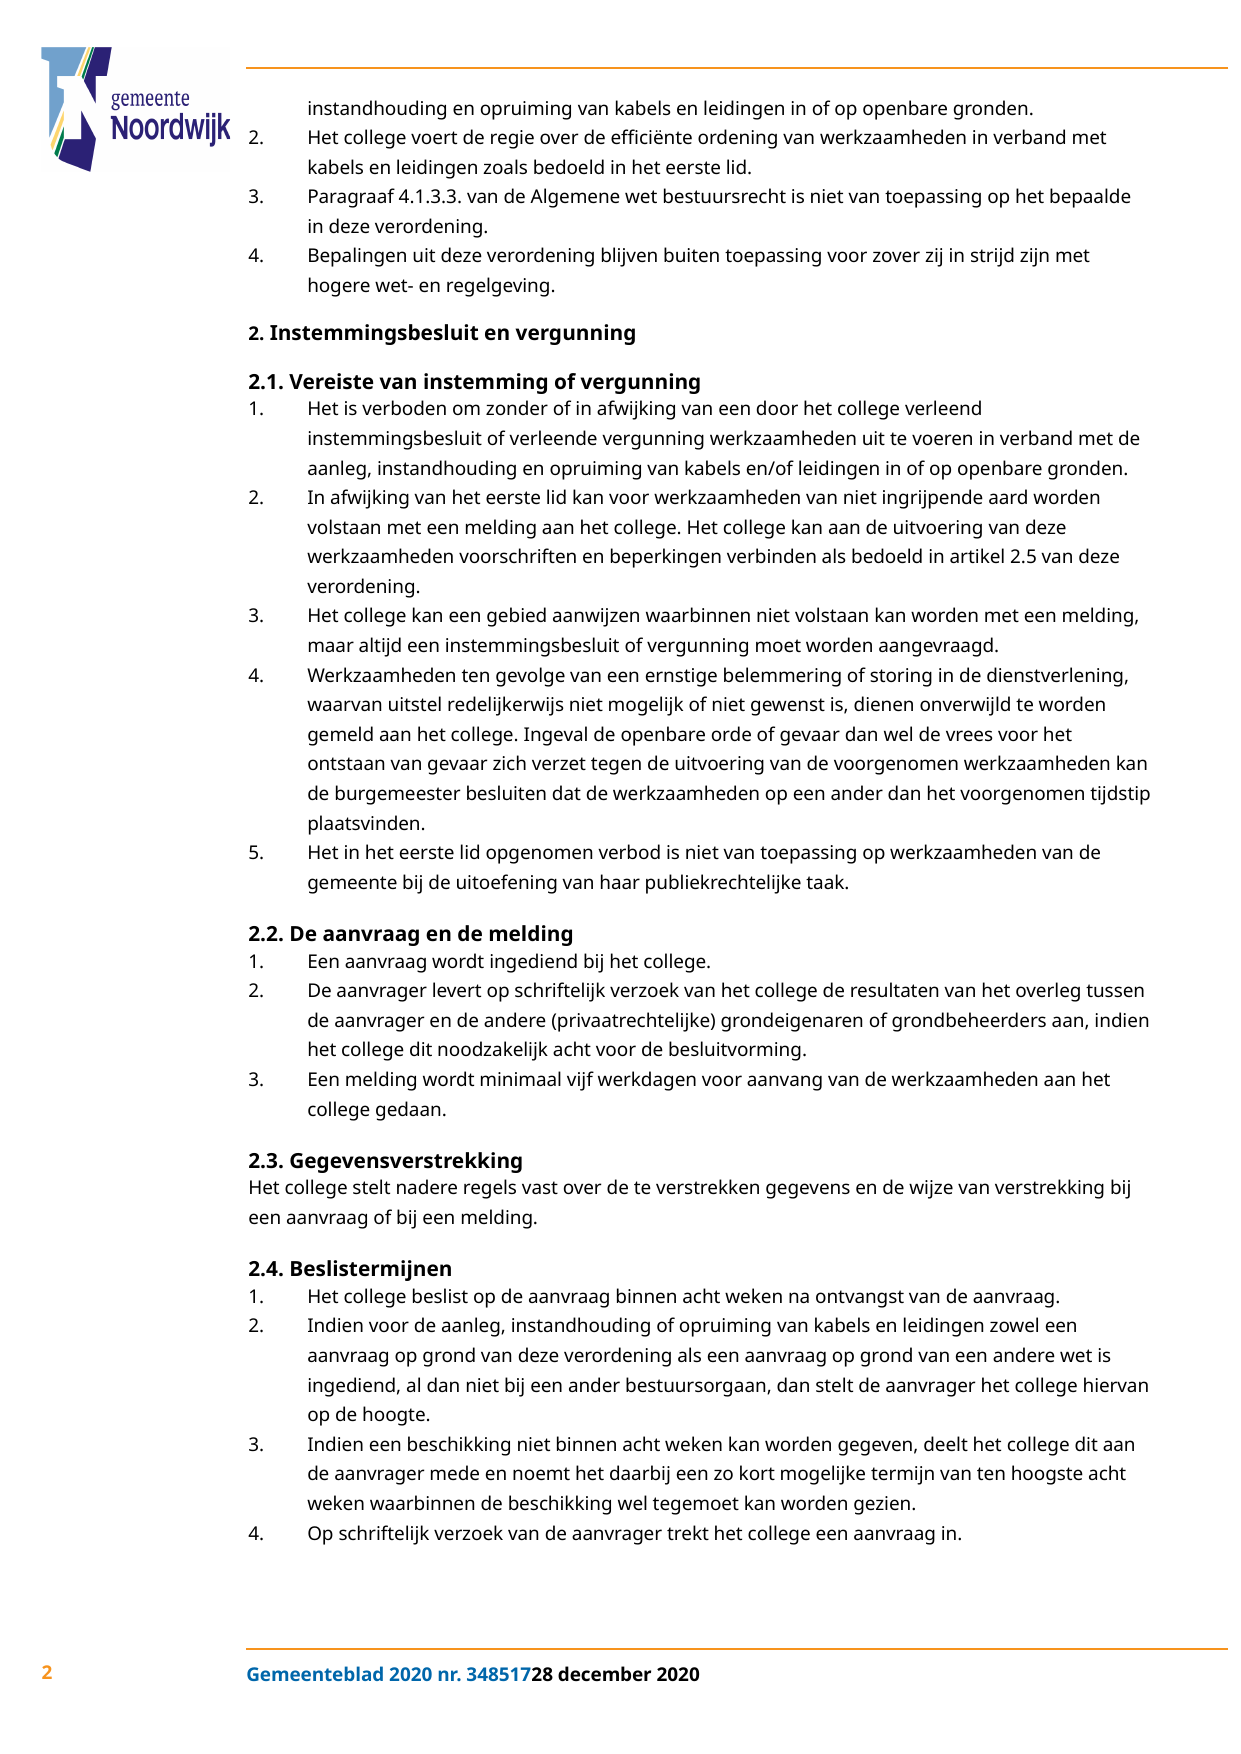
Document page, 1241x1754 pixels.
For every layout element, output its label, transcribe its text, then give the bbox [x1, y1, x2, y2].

list Het in het eerste lid opgenomen verbod is niet van toepassing op werkzaamheden van de gemeente bij de uitoefening van haar publiekrechtelijke taak. [248, 839, 1152, 895]
text 2.2. De aanvraag en de melding [248, 919, 1152, 948]
text 2.4. Beslistermijnen [248, 1254, 1152, 1283]
list Werkzaamheden ten gevolge van een ernstige belemmering of storing in de dienstverlening, waarvan uitstel redelijkerwijs niet mogelijk of niet gewenst is, dienen onverwijld te worden gemeld aan het college. Ingeval de openbare orde of gevaar dan wel de vrees voor het ontstaan van gevaar zich verzet tegen de uitvoering van de voorgenomen werkzaamheden kan de burgemeester besluiten dat de werkzaamheden op een ander dan het voorgenomen tijdstip plaatsvinden. [248, 662, 1152, 836]
list De aanvrager levert op schriftelijk verzoek van het college de resultaten van het overleg tussen de aanvrager en de andere (privaatrechtelijke) grondeigenaren of grondbeheerders aan, indien het college dit noodzakelijk acht voor de besluitvorming. [248, 977, 1152, 1062]
list Een melding wordt minimaal vijf werkdagen voor aanvang van de werkzaamheden aan het college gedaan. [248, 1066, 1152, 1121]
text Het college stelt nadere regels vast over de te verstrekken gegevens en de wijze van verstrekking bij een aanvraag of bij een melding. [248, 1174, 1152, 1230]
list Indien een beschikking niet binnen acht weken kan worden gegeven, deelt het college dit aan de aanvrager mede en noemt het daarbij een zo kort mogelijke termijn van ten hoogste acht weken waarbinnen de beschikking wel tegemoet kan worden gezien. [248, 1431, 1152, 1516]
picture [41, 47, 231, 172]
list Het college kan een gebied aanwijzen waarbinnen niet volstaan kan worden met een melding, maar altijd een instemmingsbesluit of vergunning moet worden aangevraagd. [248, 603, 1152, 658]
list Indien voor de aanleg, instandhouding of opruiming van kabels en leidingen zowel een aanvraag op grond van deze verordening als een aanvraag op grond van een andere wet is ingediend, al dan niet bij een ander bestuursorgaan, dan stelt de aanvrager het college hiervan op de hoogte. [248, 1313, 1152, 1427]
text 2. Instemmingsbesluit en vergunning [248, 318, 1152, 346]
list Een aanvraag wordt ingediend bij het college. [248, 948, 1152, 973]
list Het is verboden om zonder of in afwijking van een door het college verleend instemmingsbesluit of verleende vergunning werkzaamheden uit te voeren in verband met de aanleg, instandhouding en opruiming van kabels en/of leidingen in of op openbare gronden. [248, 396, 1152, 481]
text 2.3. Gegevensverstrekking [248, 1146, 1152, 1174]
text 2.1. Vereiste van instemming of vergunning [248, 367, 1152, 396]
list Paragraaf 4.1.3.3. van de Algemene wet bestuursrecht is niet van toepassing op het bepaalde in deze verordening. [248, 183, 1152, 239]
list In afwijking van het eerste lid kan voor werkzaamheden van niet ingrijpende aard worden volstaan met een melding aan het college. Het college kan aan de uitvoering van deze werkzaamheden voorschriften en beperkingen verbinden als bedoeld in artikel 2.5 van deze verordening. [248, 484, 1152, 599]
list instandhouding en opruiming van kabels en leidingen in of op openbare gronden. [248, 95, 1152, 121]
list Het college voert de regie over de efficiënte ordening van werkzaamheden in verband met kabels en leidingen zoals bedoeld in het eerste lid. [248, 124, 1152, 180]
list Op schriftelijk verzoek van de aanvrager trekt het college een aanvraag in. [248, 1520, 1152, 1545]
list Bepalingen uit deze verordening blijven buiten toepassing voor zover zij in strijd zijn met hogere wet- en regelgeving. [248, 243, 1152, 298]
list Het college beslist op de aanvraag binnen acht weken na ontvangst van de aanvraag. [248, 1283, 1152, 1309]
